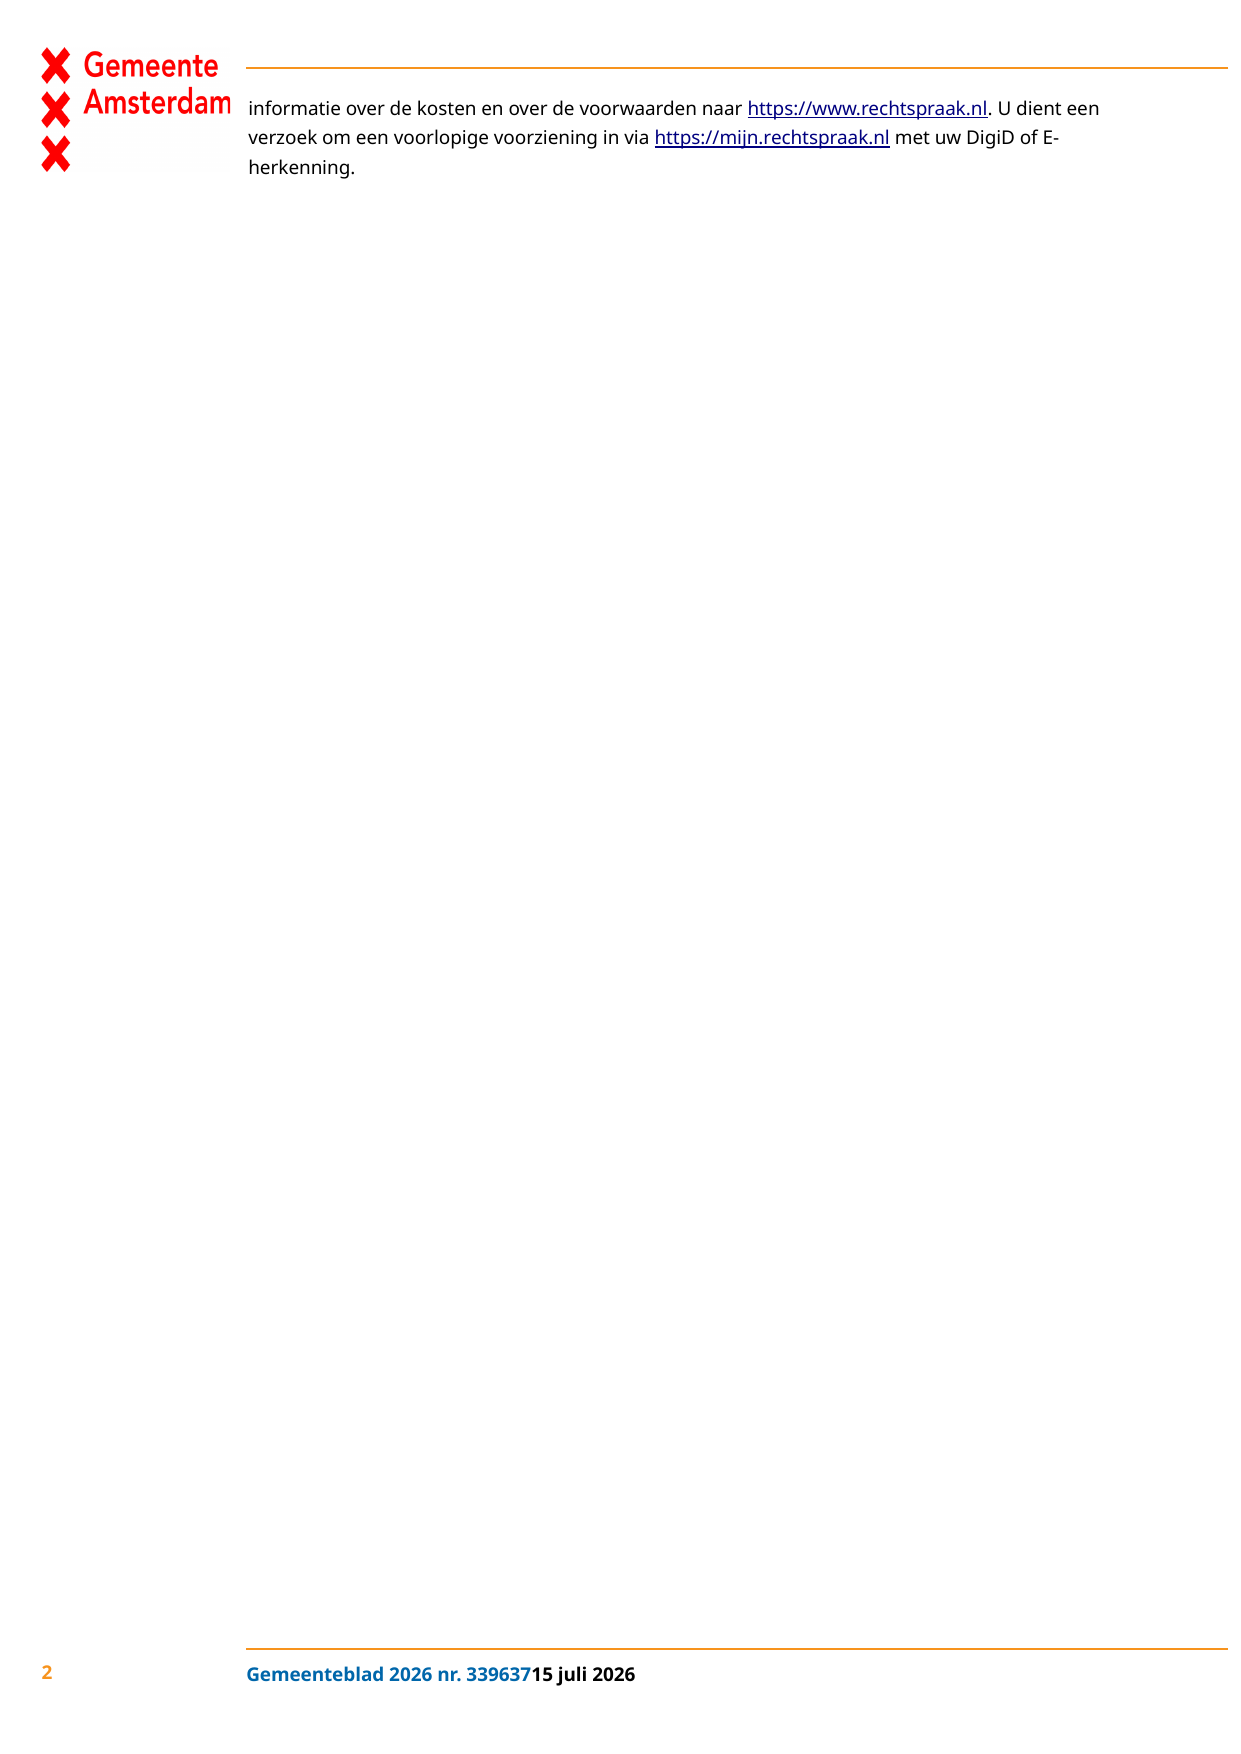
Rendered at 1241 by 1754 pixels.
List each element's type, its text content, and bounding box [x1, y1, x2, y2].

picture [41, 47, 231, 172]
text informatie over de kosten en over de voorwaarden naar https://www.rechtspraak.nl. U dient een verzoek om een voorlopige voorziening in via https://mijn.rechtspraak.nl met uw DigiD of E-herkenning. [248, 95, 1152, 180]
